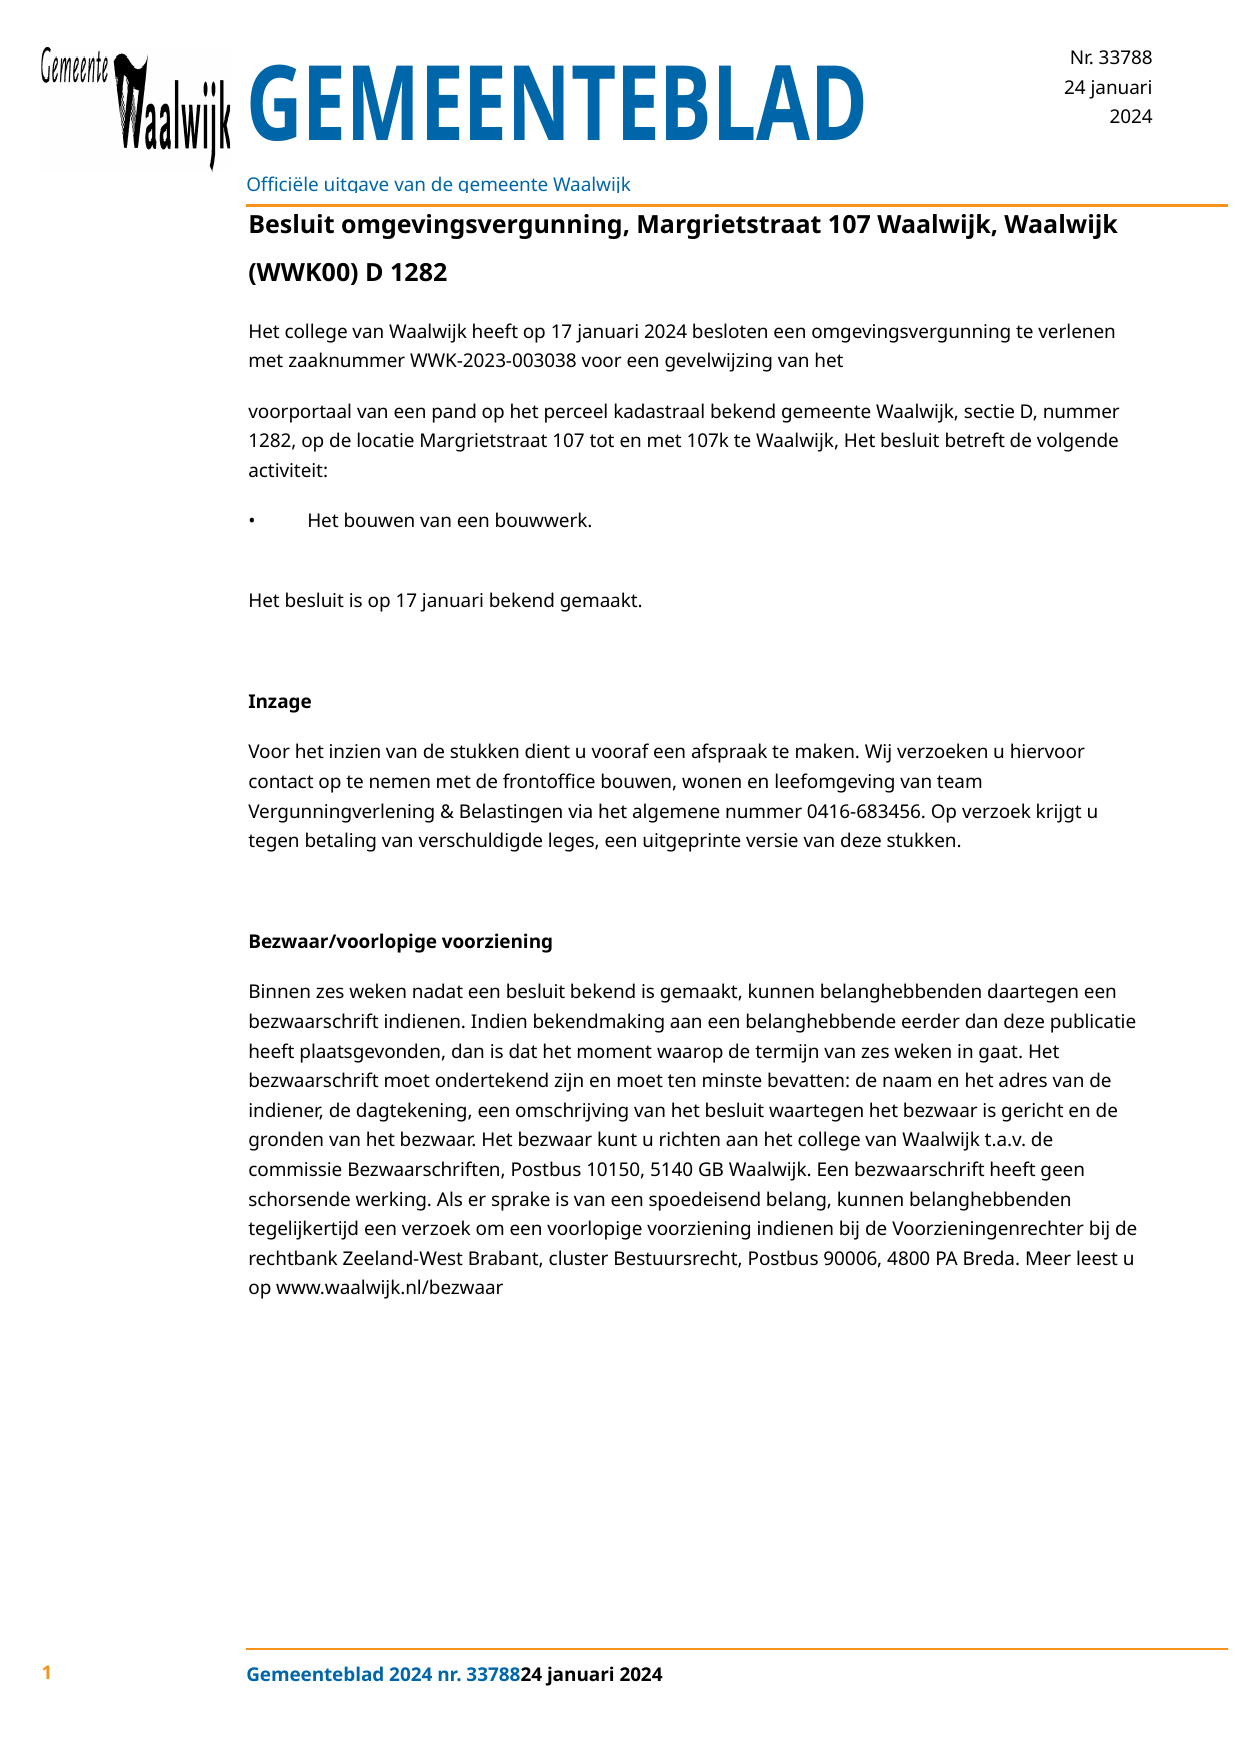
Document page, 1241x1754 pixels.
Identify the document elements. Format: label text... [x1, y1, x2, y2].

text Het besluit is op 17 januari bekend gemaakt. [248, 587, 1152, 613]
text voorportaal van een pand op het perceel kadastraal bekend gemeente Waalwijk, sectie D, nummer 1282, op de locatie Margrietstraat 107 tot en met 107k te Waalwijk, Het besluit betreft de volgende activiteit: [248, 398, 1152, 483]
text Inzage [248, 688, 1152, 714]
text Besluit omgevingsvergunning, Margrietstraat 107 Waalwijk, Waalwijk (WWK00) D 1282 [248, 207, 1152, 288]
text Bezwaar/voorlopige voorziening [248, 928, 1152, 954]
list Het bouwen van een bouwwerk. [248, 507, 1152, 533]
picture [41, 47, 231, 172]
text Het college van Waalwijk heeft op 17 januari 2024 besloten een omgevingsvergunning te verlenen met zaaknummer WWK-2023-003038 voor een gevelwijzing van het [248, 318, 1152, 373]
text Voor het inzien van de stukken dient u vooraf een afspraak te maken. Wij verzoeken u hiervoor contact op te nemen met de frontoffice bouwen, wonen en leefomgeving van team Vergunningverlening & Belastingen via het algemene nummer 0416-683456. Op verzoek krijgt u tegen betaling van verschuldigde leges, een uitgeprinte versie van deze stukken. [248, 739, 1152, 853]
text Binnen zes weken nadat een besluit bekend is gemaakt, kunnen belanghebbenden daartegen een bezwaarschrift indienen. Indien bekendmaking aan een belanghebbende eerder dan deze publicatie heeft plaatsgevonden, dan is dat het moment waarop de termijn van zes weken in gaat. Het bezwaarschrift moet ondertekend zijn en moet ten minste bevatten: de naam en het adres van de indiener, de dagtekening, een omschrijving van het besluit waartegen het bezwaar is gericht en de gronden van het bezwaar. Het bezwaar kunt u richten aan het college van Waalwijk t.a.v. de commissie Bezwaarschriften, Postbus 10150, 5140 GB Waalwijk. Een bezwaarschrift heeft geen schorsende werking. Als er sprake is van een spoedeisend belang, kunnen belanghebbenden tegelijkertijd een verzoek om een voorlopige voorziening indienen bij de Voorzieningenrechter bij de rechtbank Zeeland-West Brabant, cluster Bestuursrecht, Postbus 90006, 4800 PA Breda. Meer leest u op www.waalwijk.nl/bezwaar [248, 979, 1152, 1300]
